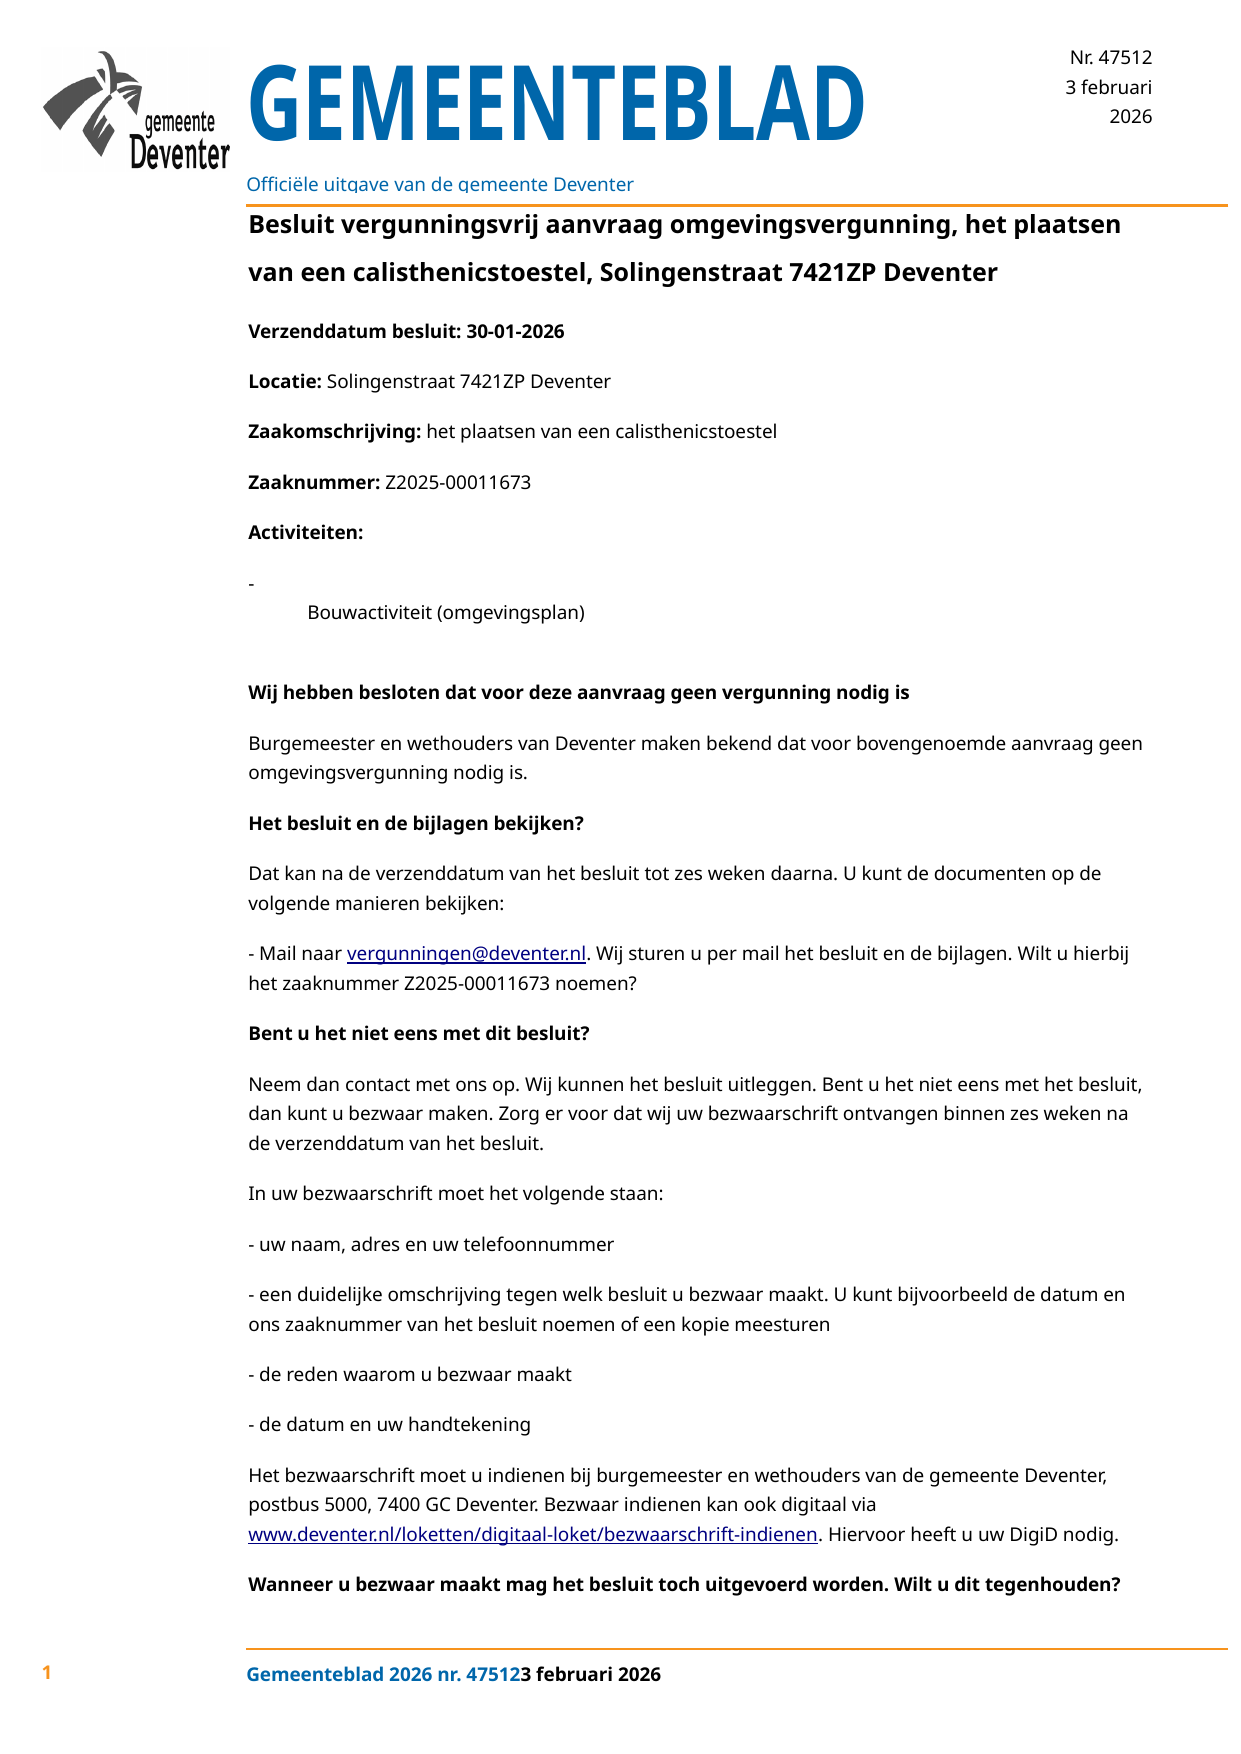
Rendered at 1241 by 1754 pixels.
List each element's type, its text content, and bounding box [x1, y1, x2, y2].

text Zaakomschrijving: het plaatsen van een calisthenicstoestel [248, 419, 1152, 444]
text Locatie: Solingenstraat 7421ZP Deventer [248, 368, 1152, 394]
text Het besluit en de bijlagen bekijken? [248, 810, 1152, 836]
text Activiteiten: [248, 519, 1152, 545]
text - uw naam, adres en uw telefoonnummer [248, 1231, 1152, 1257]
text Dat kan na de verzenddatum van het besluit tot zes weken daarna. U kunt de documenten op de volgende manieren bekijken: [248, 860, 1152, 916]
text In uw bezwaarschrift moet het volgende staan: [248, 1180, 1152, 1206]
text - de datum en uw handtekening [248, 1412, 1152, 1437]
text Zaaknummer: Z2025-00011673 [248, 469, 1152, 495]
picture [41, 47, 231, 172]
text Wij hebben besloten dat voor deze aanvraag geen vergunning nodig is [248, 679, 1152, 705]
text - Mail naar vergunningen@deventer.nl. Wij sturen u per mail het besluit en de bijlagen. Wilt u hierbij het zaaknummer Z2025-00011673 noemen? [248, 940, 1152, 996]
text Burgemeester en wethouders van Deventer maken bekend dat voor bovengenoemde aanvraag geen omgevingsvergunning nodig is. [248, 730, 1152, 785]
list Bouwactiviteit (omgevingsplan) [248, 599, 1152, 625]
text Neem dan contact met ons op. Wij kunnen het besluit uitleggen. Bent u het niet eens met het besluit, dan kunt u bezwaar maken. Zorg er voor dat wij uw bezwaarschrift ontvangen binnen zes weken na de verzenddatum van het besluit. [248, 1071, 1152, 1156]
text - een duidelijke omschrijving tegen welk besluit u bezwaar maakt. U kunt bijvoorbeeld de datum en ons zaaknummer van het besluit noemen of een kopie meesturen [248, 1281, 1152, 1337]
text - de reden waarom u bezwaar maakt [248, 1361, 1152, 1387]
text Het bezwaarschrift moet u indienen bij burgemeester en wethouders van de gemeente Deventer, postbus 5000, 7400 GC Deventer. Bezwaar indienen kan ook digitaal via www.deventer.nl/loketten/digitaal-loket/bezwaarschrift-indienen. Hiervoor heeft u uw DigiD nodig. [248, 1462, 1152, 1547]
text Bent u het niet eens met dit besluit? [248, 1020, 1152, 1046]
text Verzenddatum besluit: 30-01-2026 [248, 318, 1152, 344]
text Besluit vergunningsvrij aanvraag omgevingsvergunning, het plaatsen van een calisthenicstoestel, Solingenstraat 7421ZP Deventer [248, 207, 1152, 288]
text Wanneer u bezwaar maakt mag het besluit toch uitgevoerd worden. Wilt u dit tegenhouden? [248, 1572, 1152, 1597]
